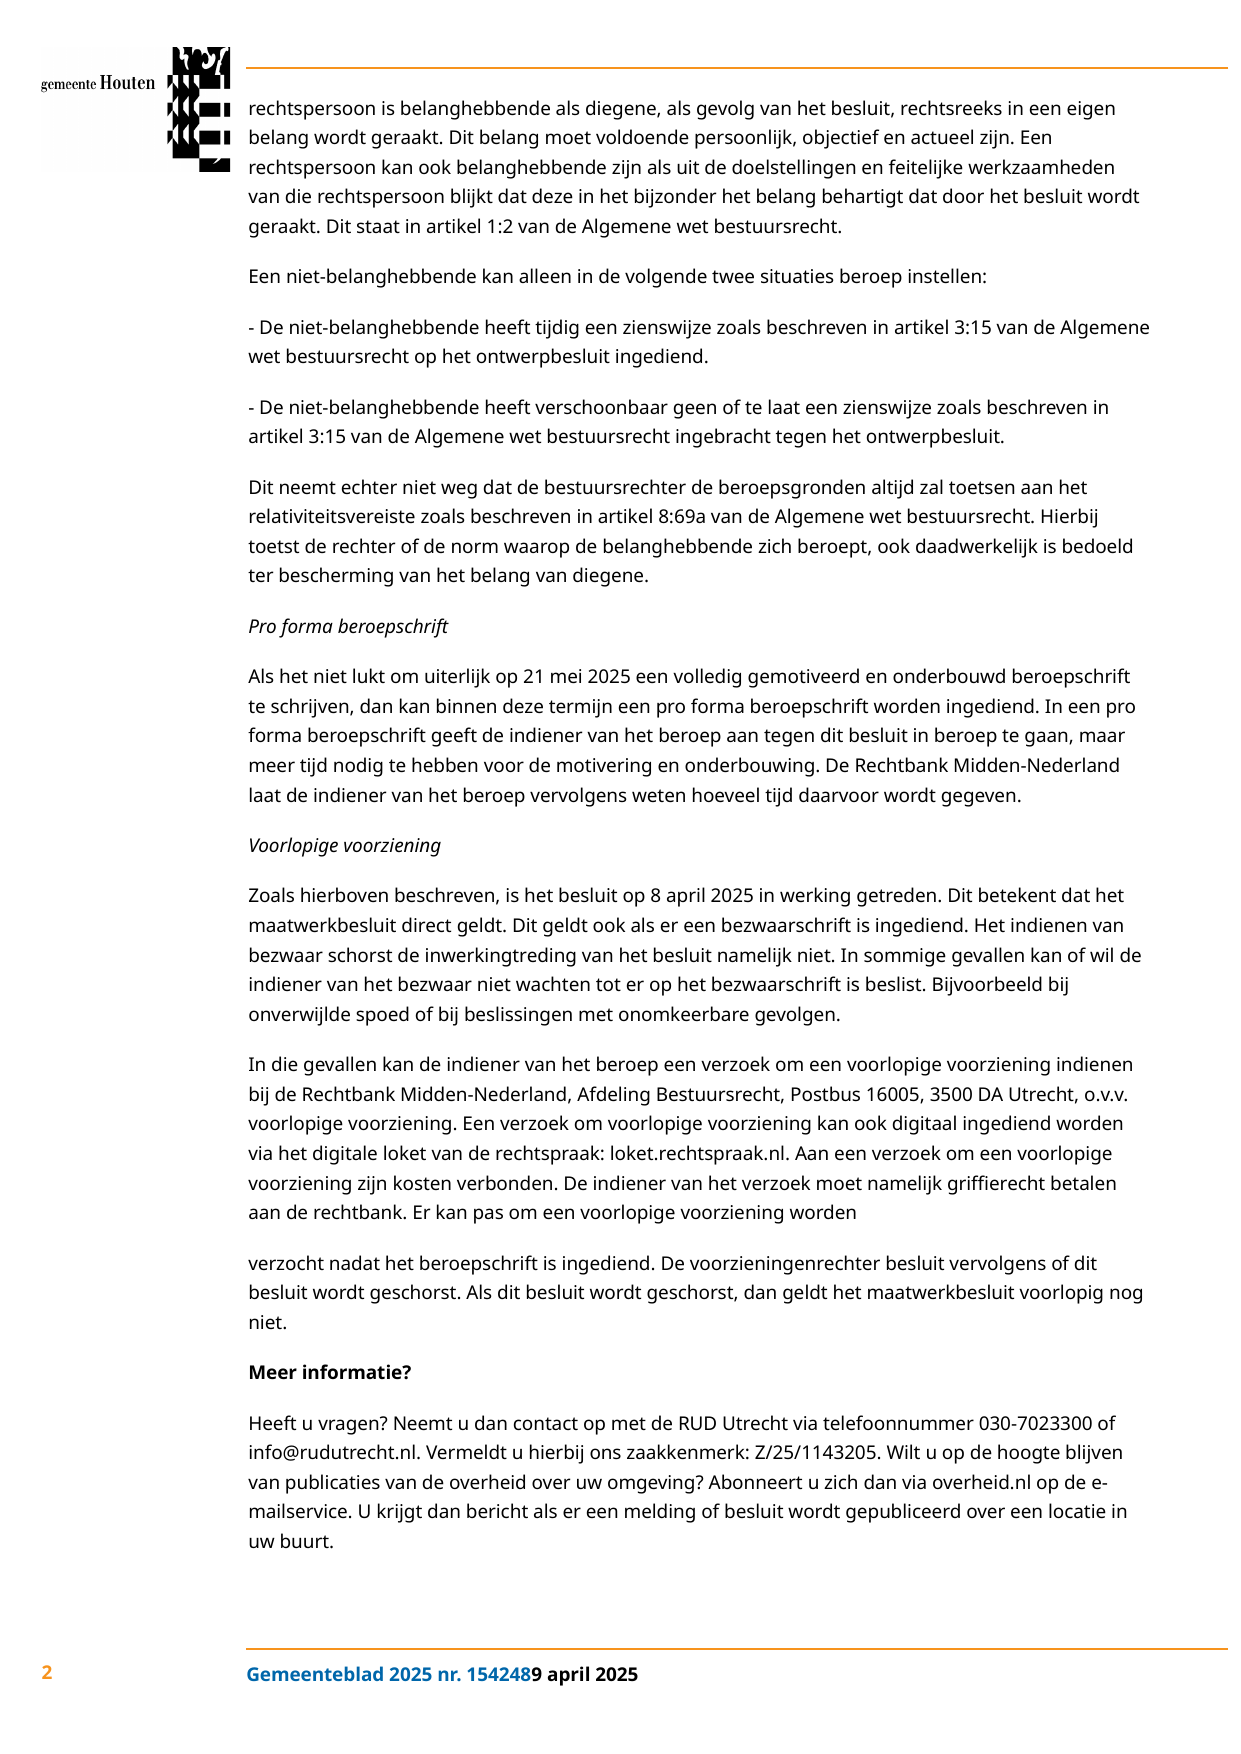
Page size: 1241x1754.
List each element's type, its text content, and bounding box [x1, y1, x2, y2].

text Als het niet lukt om uiterlijk op 21 mei 2025 een volledig gemotiveerd en onderbouwd beroepschrift te schrijven, dan kan binnen deze termijn een pro forma beroepschrift worden ingediend. In een pro forma beroepschrift geeft de indiener van het beroep aan tegen dit besluit in beroep te gaan, maar meer tijd nodig te hebben voor de motivering en onderbouwing. De Rechtbank Midden-Nederland laat de indiener van het beroep vervolgens weten hoeveel tijd daarvoor wordt gegeven. [248, 663, 1152, 808]
text - De niet-belanghebbende heeft tijdig een zienswijze zoals beschreven in artikel 3:15 van de Algemene wet bestuursrecht op het ontwerpbesluit ingediend. [248, 314, 1152, 369]
text Voorlopige voorziening [248, 832, 1152, 858]
text Pro forma beroepschrift [248, 613, 1152, 639]
text In die gevallen kan de indiener van het beroep een verzoek om een voorlopige voorziening indienen bij de Rechtbank Midden-Nederland, Afdeling Bestuursrecht, Postbus 16005, 3500 DA Utrecht, o.v.v. voorlopige voorziening. Een verzoek om voorlopige voorziening kan ook digitaal ingediend worden via het digitale loket van de rechtspraak: loket.rechtspraak.nl. Aan een verzoek om een voorlopige voorziening zijn kosten verbonden. De indiener van het verzoek moet namelijk griffierecht betalen aan de rechtbank. Er kan pas om een voorlopige voorziening worden [248, 1051, 1152, 1225]
text - De niet-belanghebbende heeft verschoonbaar geen of te laat een zienswijze zoals beschreven in artikel 3:15 van de Algemene wet bestuursrecht ingebracht tegen het ontwerpbesluit. [248, 394, 1152, 449]
picture [41, 47, 231, 172]
text Heeft u vragen? Neemt u dan contact op met de RUD Utrecht via telefoonnummer 030-7023300 of info@rudutrecht.nl. Vermeldt u hierbij ons zaakkenmerk: Z/25/1143205. Wilt u op de hoogte blijven van publicaties van de overheid over uw omgeving? Abonneert u zich dan via overheid.nl op de e-mailservice. U krijgt dan bericht als er een melding of besluit wordt gepubliceerd over een locatie in uw buurt. [248, 1410, 1152, 1554]
text Zoals hierboven beschreven, is het besluit op 8 april 2025 in werking getreden. Dit betekent dat het maatwerkbesluit direct geldt. Dit geldt ook als er een bezwaarschrift is ingediend. Het indienen van bezwaar schorst de inwerkingtreding van het besluit namelijk niet. In sommige gevallen kan of wil de indiener van het bezwaar niet wachten tot er op het bezwaarschrift is beslist. Bijvoorbeeld bij onverwijlde spoed of bij beslissingen met onomkeerbare gevolgen. [248, 883, 1152, 1027]
text rechtspersoon is belanghebbende als diegene, als gevolg van het besluit, rechtsreeks in een eigen belang wordt geraakt. Dit belang moet voldoende persoonlijk, objectief en actueel zijn. Een rechtspersoon kan ook belanghebbende zijn als uit de doelstellingen en feitelijke werkzaamheden van die rechtspersoon blijkt dat deze in het bijzonder het belang behartigt dat door het besluit wordt geraakt. Dit staat in artikel 1:2 van de Algemene wet bestuursrecht. [248, 95, 1152, 239]
text Een niet-belanghebbende kan alleen in de volgende twee situaties beroep instellen: [248, 263, 1152, 289]
text verzocht nadat het beroepschrift is ingediend. De voorzieningenrechter besluit vervolgens of dit besluit wordt geschorst. Als dit besluit wordt geschorst, dan geldt het maatwerkbesluit voorlopig nog niet. [248, 1250, 1152, 1335]
text Meer informatie? [248, 1359, 1152, 1385]
text Dit neemt echter niet weg dat de bestuursrechter de beroepsgronden altijd zal toetsen aan het relativiteitsvereiste zoals beschreven in artikel 8:69a van de Algemene wet bestuursrecht. Hierbij toetst de rechter of de norm waarop de belanghebbende zich beroept, ook daadwerkelijk is bedoeld ter bescherming van het belang van diegene. [248, 474, 1152, 588]
